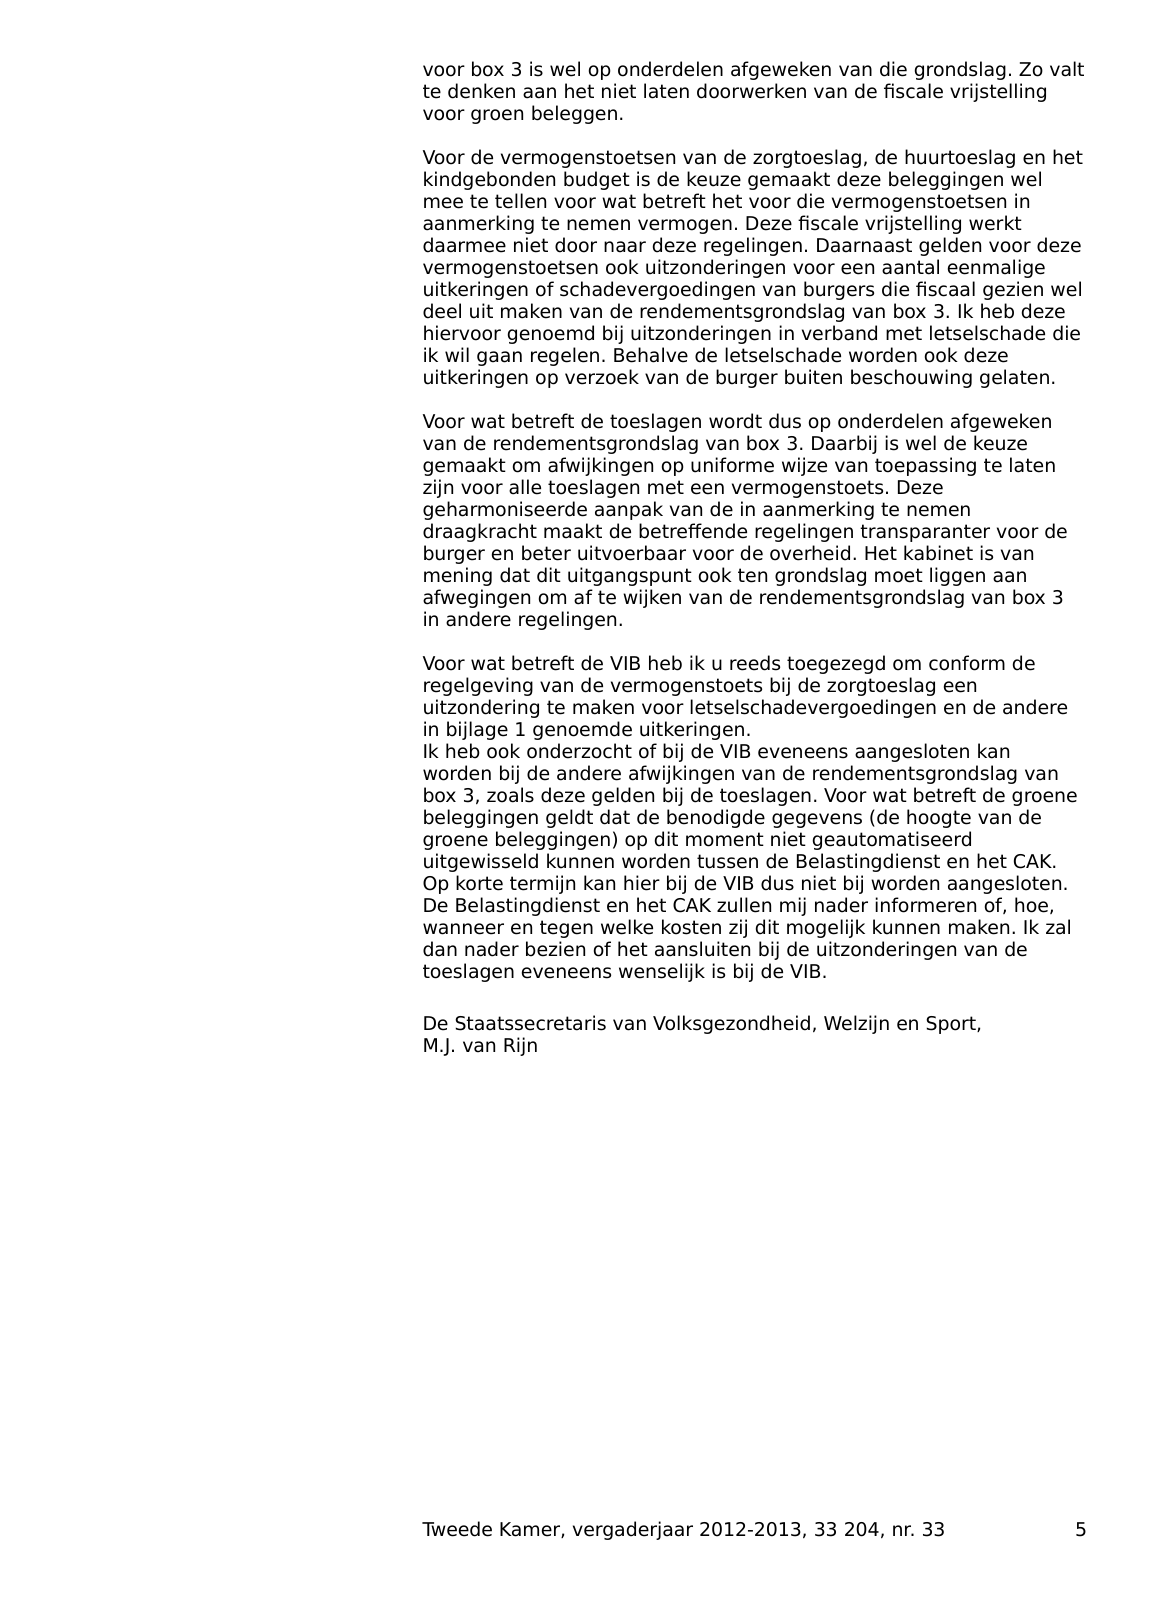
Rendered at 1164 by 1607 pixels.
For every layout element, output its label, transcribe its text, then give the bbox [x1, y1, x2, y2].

text De Belastingdienst en het CAK zullen mij nader informeren of, hoe, wanneer en tegen welke kosten zij dit mogelijk kunnen maken. Ik zal dan nader bezien of het aansluiten bij de uitzonderingen van de toeslagen eveneens wenselijk is bij de VIB. [422, 895, 1087, 983]
text Voor wat betreft de toeslagen wordt dus op onderdelen afgeweken van de rendementsgrondslag van box 3. Daarbij is wel de keuze gemaakt om afwijkingen op uniforme wijze van toepassing te laten zijn voor alle toeslagen met een vermogenstoets. Deze geharmoniseerde aanpak van de in aanmerking te nemen draagkracht maakt de betreffende regelingen transparanter voor de burger en beter uitvoerbaar voor de overheid. Het kabinet is van mening dat dit uitgangspunt ook ten grondslag moet liggen aan afwegingen om af te wijken van de rendementsgrondslag van box 3 in andere regelingen. [422, 411, 1087, 631]
text De Staatssecretaris van Volksgezondheid, Welzijn en Sport, M.J. van Rijn [422, 1013, 1087, 1057]
text Ik heb ook onderzocht of bij de VIB eveneens aangesloten kan worden bij de andere afwijkingen van de rendementsgrondslag van box 3, zoals deze gelden bij de toeslagen. Voor wat betreft de groene beleggingen geldt dat de benodigde gegevens (de hoogte van de groene beleggingen) op dit moment niet geautomatiseerd uitgewisseld kunnen worden tussen de Belastingdienst en het CAK. Op korte termijn kan hier bij de VIB dus niet bij worden aangesloten. [422, 741, 1087, 895]
text voor box 3 is wel op onderdelen afgeweken van die grondslag. Zo valt te denken aan het niet laten doorwerken van de fiscale vrijstelling voor groen beleggen. [422, 59, 1087, 125]
text Voor wat betreft de VIB heb ik u reeds toegezegd om conform de regelgeving van de vermogenstoets bij de zorgtoeslag een uitzondering te maken voor letselschadevergoedingen en de andere in bijlage 1 genoemde uitkeringen. [422, 653, 1087, 741]
text Voor de vermogenstoetsen van de zorgtoeslag, de huurtoeslag en het kindgebonden budget is de keuze gemaakt deze beleggingen wel mee te tellen voor wat betreft het voor die vermogenstoetsen in aanmerking te nemen vermogen. Deze fiscale vrijstelling werkt daarmee niet door naar deze regelingen. Daarnaast gelden voor deze vermogenstoetsen ook uitzonderingen voor een aantal eenmalige uitkeringen of schadevergoedingen van burgers die fiscaal gezien wel deel uit maken van de rendementsgrondslag van box 3. Ik heb deze hiervoor genoemd bij uitzonderingen in verband met letselschade die ik wil gaan regelen. Behalve de letselschade worden ook deze uitkeringen op verzoek van de burger buiten beschouwing gelaten. [422, 147, 1087, 389]
